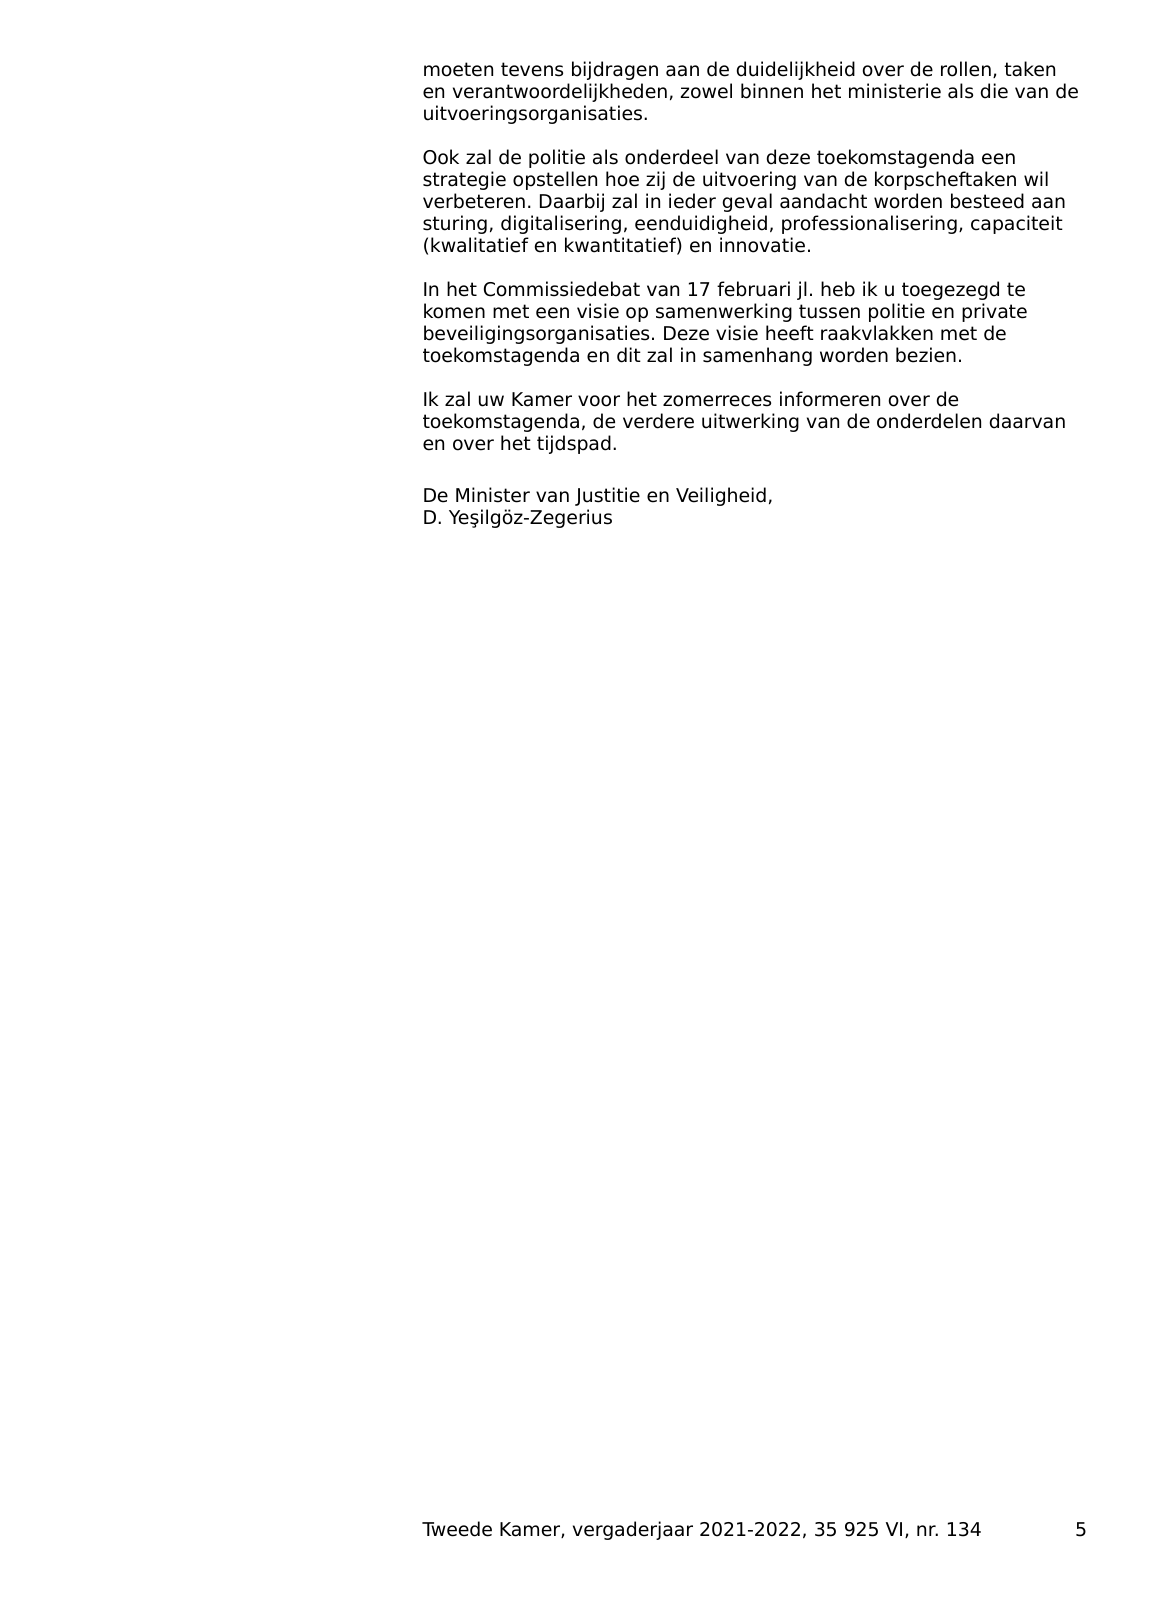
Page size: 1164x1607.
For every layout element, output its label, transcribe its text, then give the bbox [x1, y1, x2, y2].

text Ik zal uw Kamer voor het zomerreces informeren over de toekomstagenda, de verdere uitwerking van de onderdelen daarvan en over het tijdspad. [422, 389, 1087, 455]
text moeten tevens bijdragen aan de duidelijkheid over de rollen, taken en verantwoordelijkheden, zowel binnen het ministerie als die van de uitvoeringsorganisaties. [422, 59, 1087, 125]
text In het Commissiedebat van 17 februari jl. heb ik u toegezegd te komen met een visie op samenwerking tussen politie en private beveiligingsorganisaties. Deze visie heeft raakvlakken met de toekomstagenda en dit zal in samenhang worden bezien. [422, 279, 1087, 367]
text De Minister van Justitie en Veiligheid, D. Yeşilgöz-Zegerius [422, 485, 1087, 529]
text Ook zal de politie als onderdeel van deze toekomstagenda een strategie opstellen hoe zij de uitvoering van de korpscheftaken wil verbeteren. Daarbij zal in ieder geval aandacht worden besteed aan sturing, digitalisering, eenduidigheid, professionalisering, capaciteit (kwalitatief en kwantitatief) en innovatie. [422, 147, 1087, 257]
